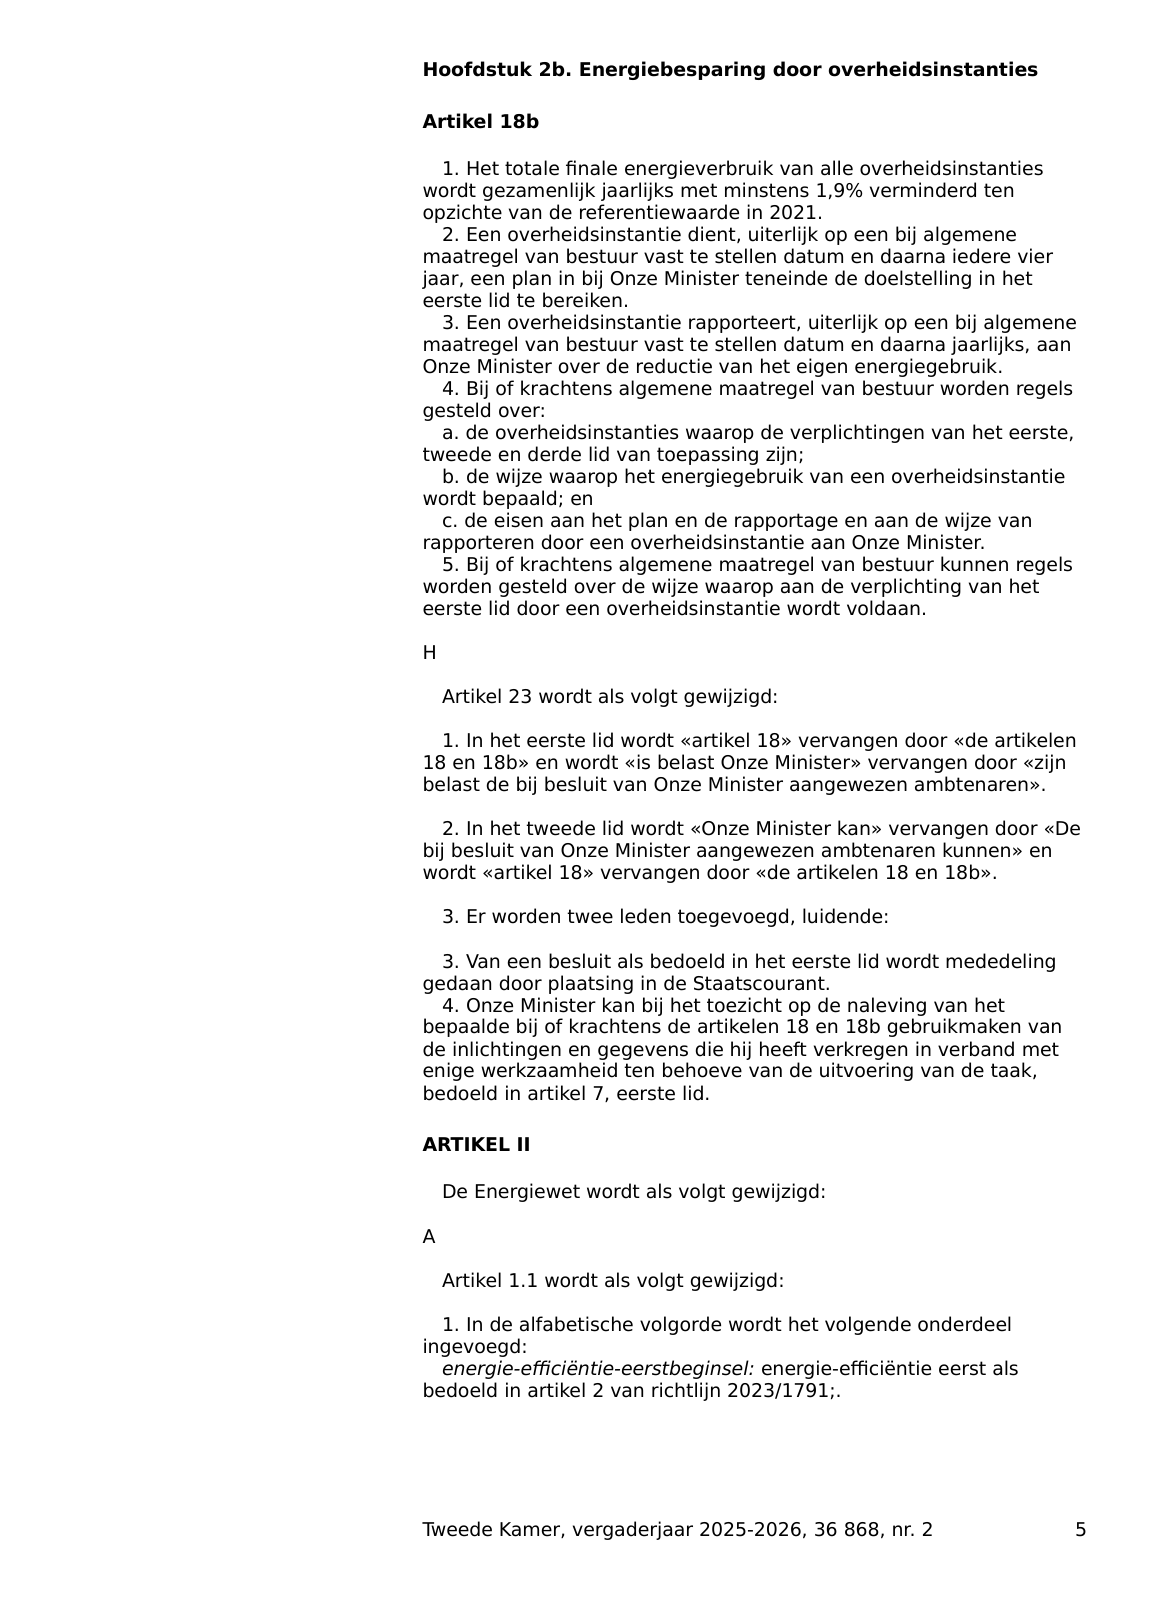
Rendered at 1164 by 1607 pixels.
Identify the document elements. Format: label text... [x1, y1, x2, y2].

text 2. Een overheidsinstantie dient, uiterlijk op een bij algemene maatregel van bestuur vast te stellen datum en daarna iedere vier jaar, een plan in bij Onze Minister teneinde de doelstelling in het eerste lid te bereiken. [422, 224, 1087, 312]
text 1. Het totale finale energieverbruik van alle overheidsinstanties wordt gezamenlijk jaarlijks met minstens 1,9% verminderd ten opzichte van de referentiewaarde in 2021. [422, 158, 1087, 224]
subtitle Hoofdstuk 2b. Energiebesparing door overheidsinstanties [422, 59, 1087, 81]
text 3. Er worden twee leden toegevoegd, luidende: [422, 906, 1087, 928]
text a. de overheidsinstanties waarop de verplichtingen van het eerste, tweede en derde lid van toepassing zijn; [422, 422, 1087, 466]
text H [422, 642, 1087, 664]
text Artikel 1.1 wordt als volgt gewijzigd: [422, 1270, 1087, 1292]
text 3. Van een besluit als bedoeld in het eerste lid wordt mededeling gedaan door plaatsing in de Staatscourant. [422, 951, 1087, 994]
text 3. Een overheidsinstantie rapporteert, uiterlijk op een bij algemene maatregel van bestuur vast te stellen datum en daarna jaarlijks, aan Onze Minister over de reductie van het eigen energiegebruik. [422, 312, 1087, 378]
text 5. Bij of krachtens algemene maatregel van bestuur kunnen regels worden gesteld over de wijze waarop aan de verplichting van het eerste lid door een overheidsinstantie wordt voldaan. [422, 554, 1087, 619]
text energie-efficiëntie-eerstbeginsel: energie-efficiëntie eerst als bedoeld in artikel 2 van richtlijn 2023/1791;. [422, 1358, 1087, 1402]
subtitle Artikel 18b [422, 111, 1087, 133]
text Artikel 23 wordt als volgt gewijzigd: [422, 686, 1087, 708]
text 2. In het tweede lid wordt «Onze Minister kan» vervangen door «De bij besluit van Onze Minister aangewezen ambtenaren kunnen» en wordt «artikel 18» vervangen door «de artikelen 18 en 18b». [422, 818, 1087, 884]
text 4. Bij of krachtens algemene maatregel van bestuur worden regels gesteld over: [422, 378, 1087, 422]
text A [422, 1226, 1087, 1247]
text c. de eisen aan het plan en de rapportage en aan de wijze van rapporteren door een overheidsinstantie aan Onze Minister. [422, 510, 1087, 554]
text 4. Onze Minister kan bij het toezicht op de naleving van het bepaalde bij of krachtens de artikelen 18 en 18b gebruikmaken van de inlichtingen en gegevens die hij heeft verkregen in verband met enige werkzaamheid ten behoeve van de uitvoering van de taak, bedoeld in artikel 7, eerste lid. [422, 994, 1087, 1104]
text 1. In het eerste lid wordt «artikel 18» vervangen door «de artikelen 18 en 18b» en wordt «is belast Onze Minister» vervangen door «zijn belast de bij besluit van Onze Minister aangewezen ambtenaren». [422, 730, 1087, 796]
text De Energiewet wordt als volgt gewijzigd: [422, 1181, 1087, 1203]
subtitle ARTIKEL II [422, 1134, 1087, 1156]
text b. de wijze waarop het energiegebruik van een overheidsinstantie wordt bepaald; en [422, 466, 1087, 510]
text 1. In de alfabetische volgorde wordt het volgende onderdeel ingevoegd: [422, 1314, 1087, 1358]
